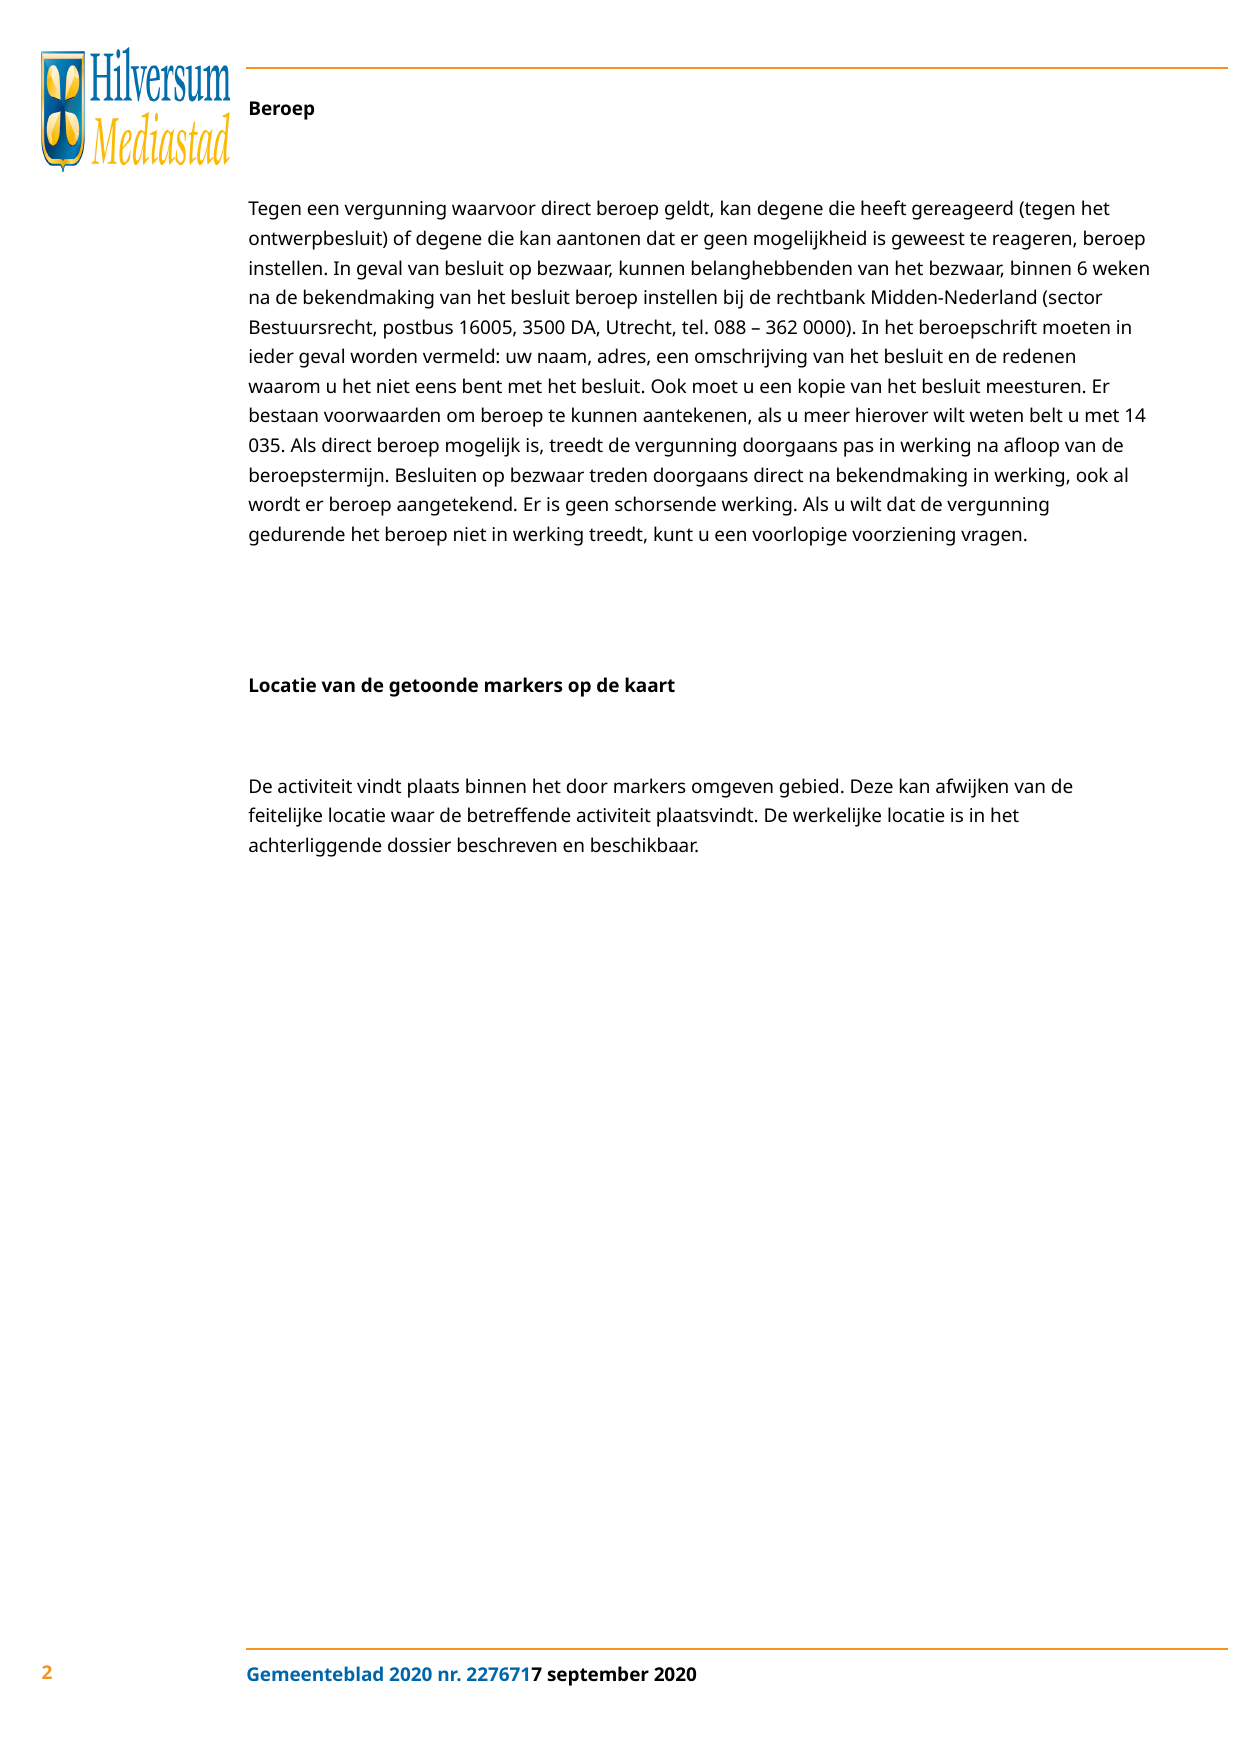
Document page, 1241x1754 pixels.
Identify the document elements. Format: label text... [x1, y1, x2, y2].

text Beroep [248, 95, 1152, 121]
text Locatie van de getoonde markers op de kaart [248, 672, 1152, 698]
text De activiteit vindt plaats binnen het door markers omgeven gebied. Deze kan afwijken van de feitelijke locatie waar de betreffende activiteit plaatsvindt. De werkelijke locatie is in het achterliggende dossier beschreven en beschikbaar. [248, 773, 1152, 858]
text Tegen een vergunning waarvoor direct beroep geldt, kan degene die heeft gereageerd (tegen het ontwerpbesluit) of degene die kan aantonen dat er geen mogelijkheid is geweest te reageren, beroep instellen. In geval van besluit op bezwaar, kunnen belanghebbenden van het bezwaar, binnen 6 weken na de bekendmaking van het besluit beroep instellen bij de rechtbank Midden-Nederland (sector Bestuursrecht, postbus 16005, 3500 DA, Utrecht, tel. 088 – 362 0000). In het beroepschrift moeten in ieder geval worden vermeld: uw naam, adres, een omschrijving van het besluit en de redenen waarom u het niet eens bent met het besluit. Ook moet u een kopie van het besluit meesturen. Er bestaan voorwaarden om beroep te kunnen aantekenen, als u meer hierover wilt weten belt u met 14 035. Als direct beroep mogelijk is, treedt de vergunning doorgaans pas in werking na afloop van de beroepstermijn. Besluiten op bezwaar treden doorgaans direct na bekendmaking in werking, ook al wordt er beroep aangetekend. Er is geen schorsende werking. Als u wilt dat de vergunning gedurende het beroep niet in werking treedt, kunt u een voorlopige voorziening vragen. [248, 196, 1152, 547]
picture [41, 47, 231, 172]
